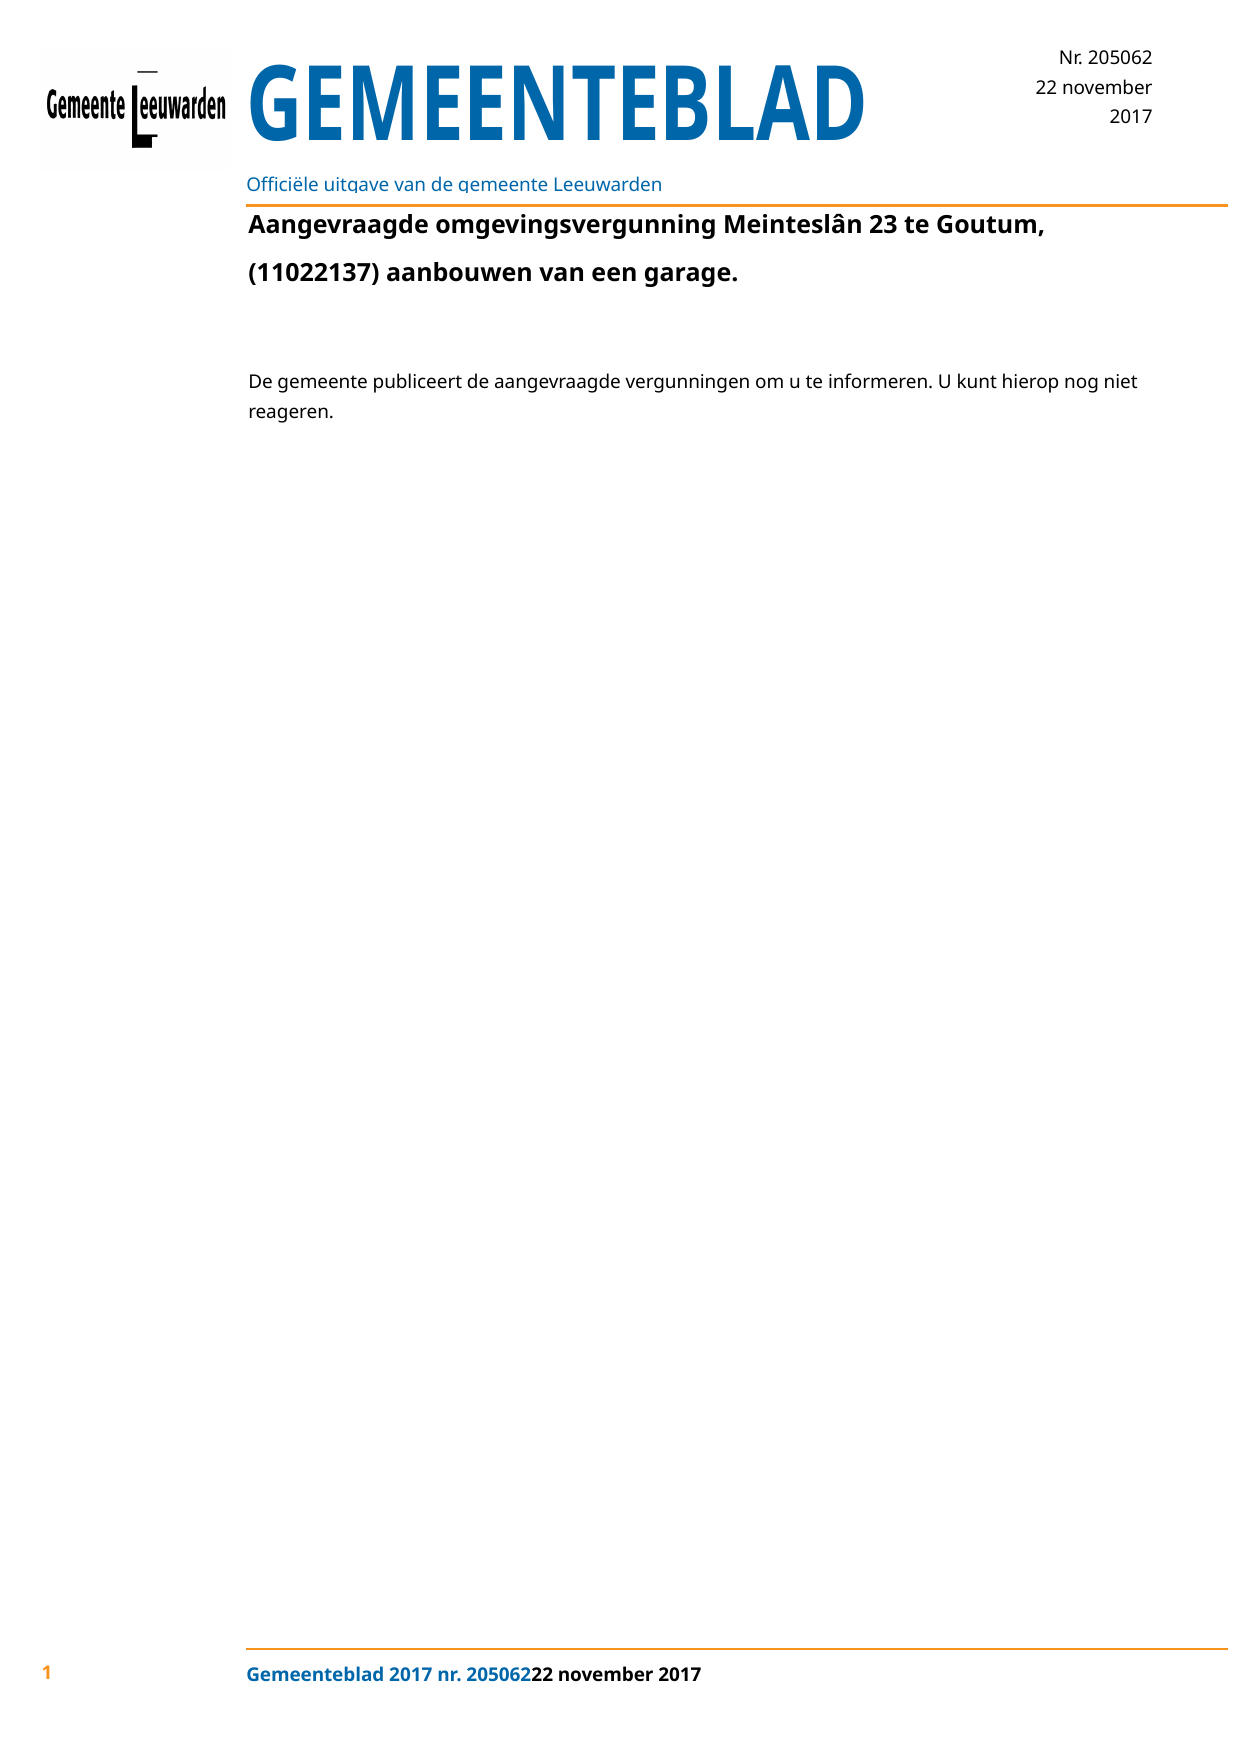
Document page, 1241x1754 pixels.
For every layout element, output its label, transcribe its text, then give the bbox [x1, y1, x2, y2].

picture [41, 47, 231, 172]
text Aangevraagde omgevingsvergunning Meinteslân 23 te Goutum, (11022137) aanbouwen van een garage. [248, 207, 1152, 288]
text De gemeente publiceert de aangevraagde vergunningen om u te informeren. U kunt hierop nog niet reageren. [248, 368, 1152, 424]
